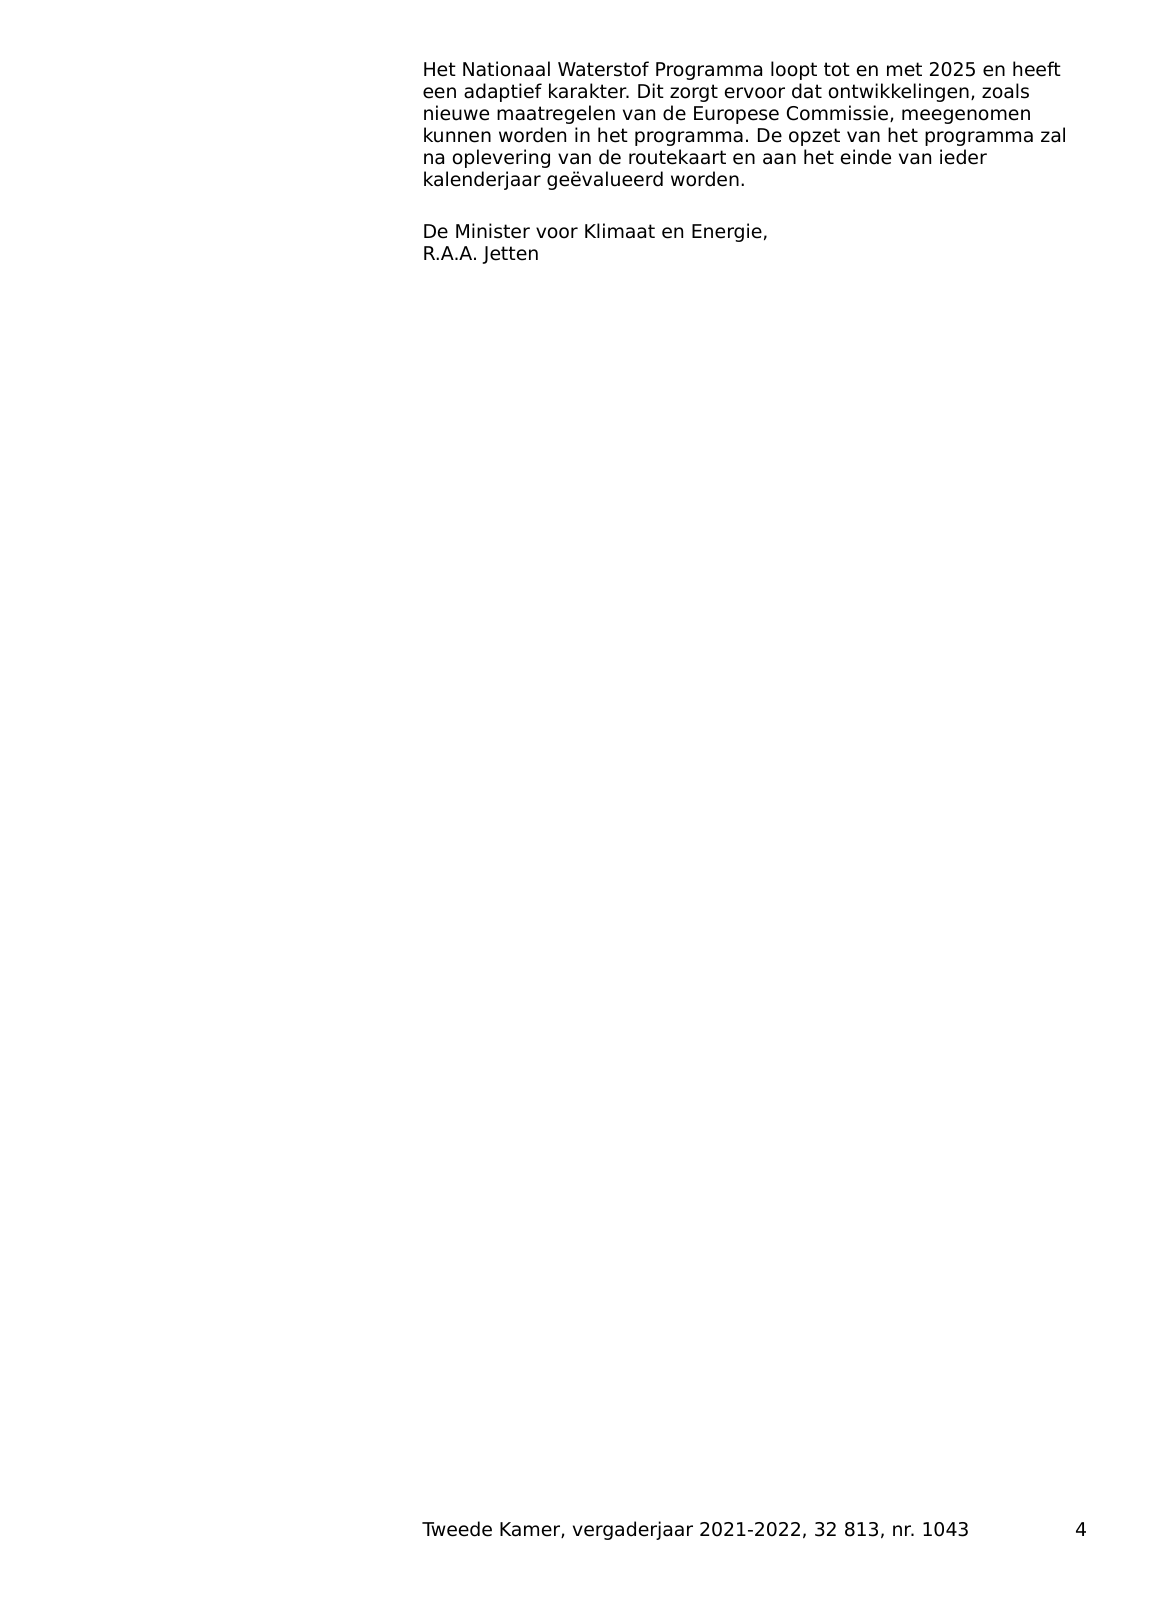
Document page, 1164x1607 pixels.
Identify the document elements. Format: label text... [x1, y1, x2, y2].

text De Minister voor Klimaat en Energie, R.A.A. Jetten [422, 221, 1087, 265]
text Het Nationaal Waterstof Programma loopt tot en met 2025 en heeft een adaptief karakter. Dit zorgt ervoor dat ontwikkelingen, zoals nieuwe maatregelen van de Europese Commissie, meegenomen kunnen worden in het programma. De opzet van het programma zal na oplevering van de routekaart en aan het einde van ieder kalenderjaar geëvalueerd worden. [422, 59, 1087, 191]
